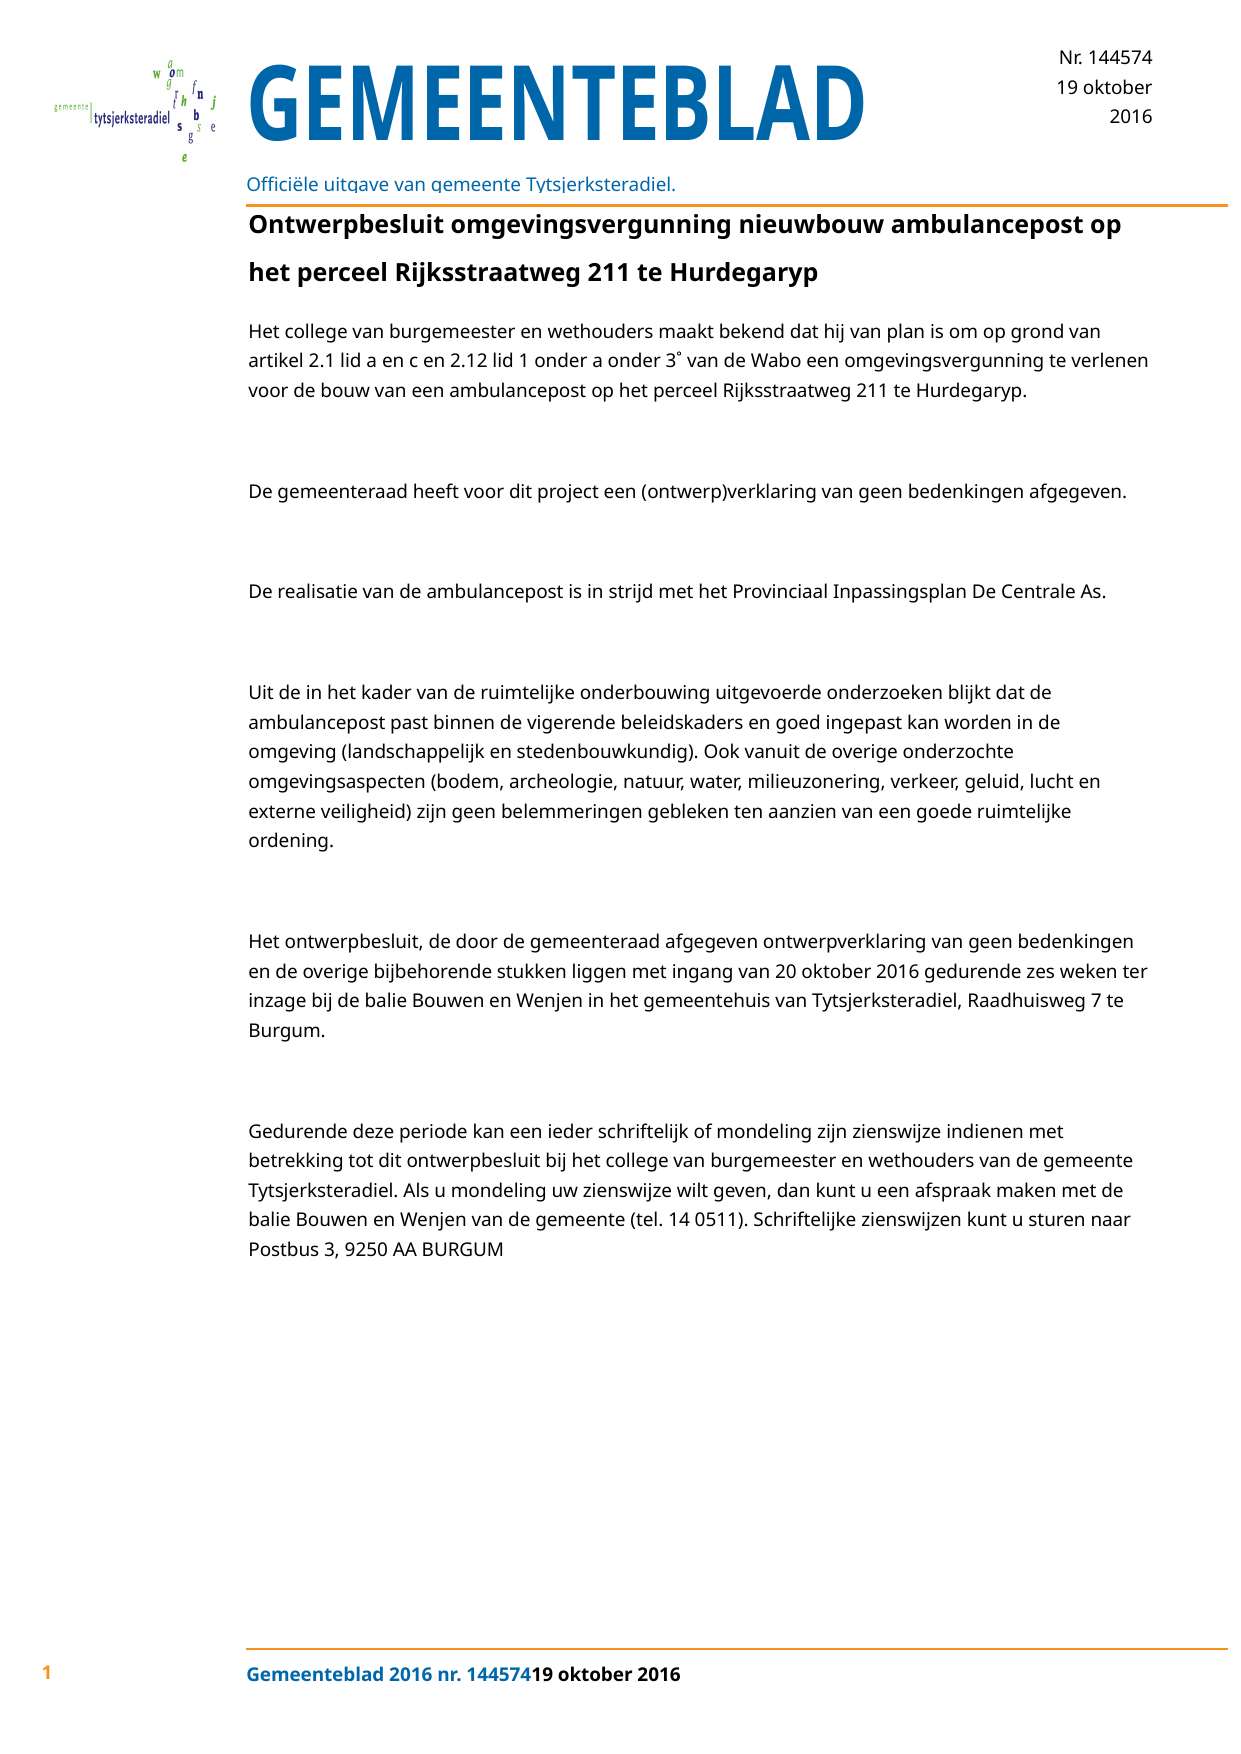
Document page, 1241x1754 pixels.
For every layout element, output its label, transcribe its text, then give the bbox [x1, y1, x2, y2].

text Ontwerpbesluit omgevingsvergunning nieuwbouw ambulancepost op het perceel Rijksstraatweg 211 te Hurdegaryp [248, 207, 1152, 288]
text Het ontwerpbesluit, de door de gemeenteraad afgegeven ontwerpverklaring van geen bedenkingen en de overige bijbehorende stukken liggen met ingang van 20 oktober 2016 gedurende zes weken ter inzage bij de balie Bouwen en Wenjen in het gemeentehuis van Tytsjerksteradiel, Raadhuisweg 7 te Burgum. [248, 928, 1152, 1043]
text Uit de in het kader van de ruimtelijke onderbouwing uitgevoerde onderzoeken blijkt dat de ambulancepost past binnen de vigerende beleidskaders en goed ingepast kan worden in de omgeving (landschappelijk en stedenbouwkundig). Ook vanuit de overige onderzochte omgevingsaspecten (bodem, archeologie, natuur, water, milieuzonering, verkeer, geluid, lucht en externe veiligheid) zijn geen belemmeringen gebleken ten aanzien van een goede ruimtelijke ordening. [248, 679, 1152, 853]
text De gemeenteraad heeft voor dit project een (ontwerp)verklaring van geen bedenkingen afgegeven. [248, 478, 1152, 504]
text Gedurende deze periode kan een ieder schriftelijk of mondeling zijn zienswijze indienen met betrekking tot dit ontwerpbesluit bij het college van burgemeester en wethouders van de gemeente Tytsjerksteradiel. Als u mondeling uw zienswijze wilt geven, dan kunt u een afspraak maken met de balie Bouwen en Wenjen van de gemeente (tel. 14 0511). Schriftelijke zienswijzen kunt u sturen naar Postbus 3, 9250 AA BURGUM [248, 1118, 1152, 1262]
text De realisatie van de ambulancepost is in strijd met het Provinciaal Inpassingsplan De Centrale As. [248, 579, 1152, 604]
text Het college van burgemeester en wethouders maakt bekend dat hij van plan is om op grond van artikel 2.1 lid a en c en 2.12 lid 1 onder a onder 3˚ van de Wabo een omgevingsvergunning te verlenen voor de bouw van een ambulancepost op het perceel Rijksstraatweg 211 te Hurdegaryp. [248, 318, 1152, 403]
picture [41, 47, 231, 172]
